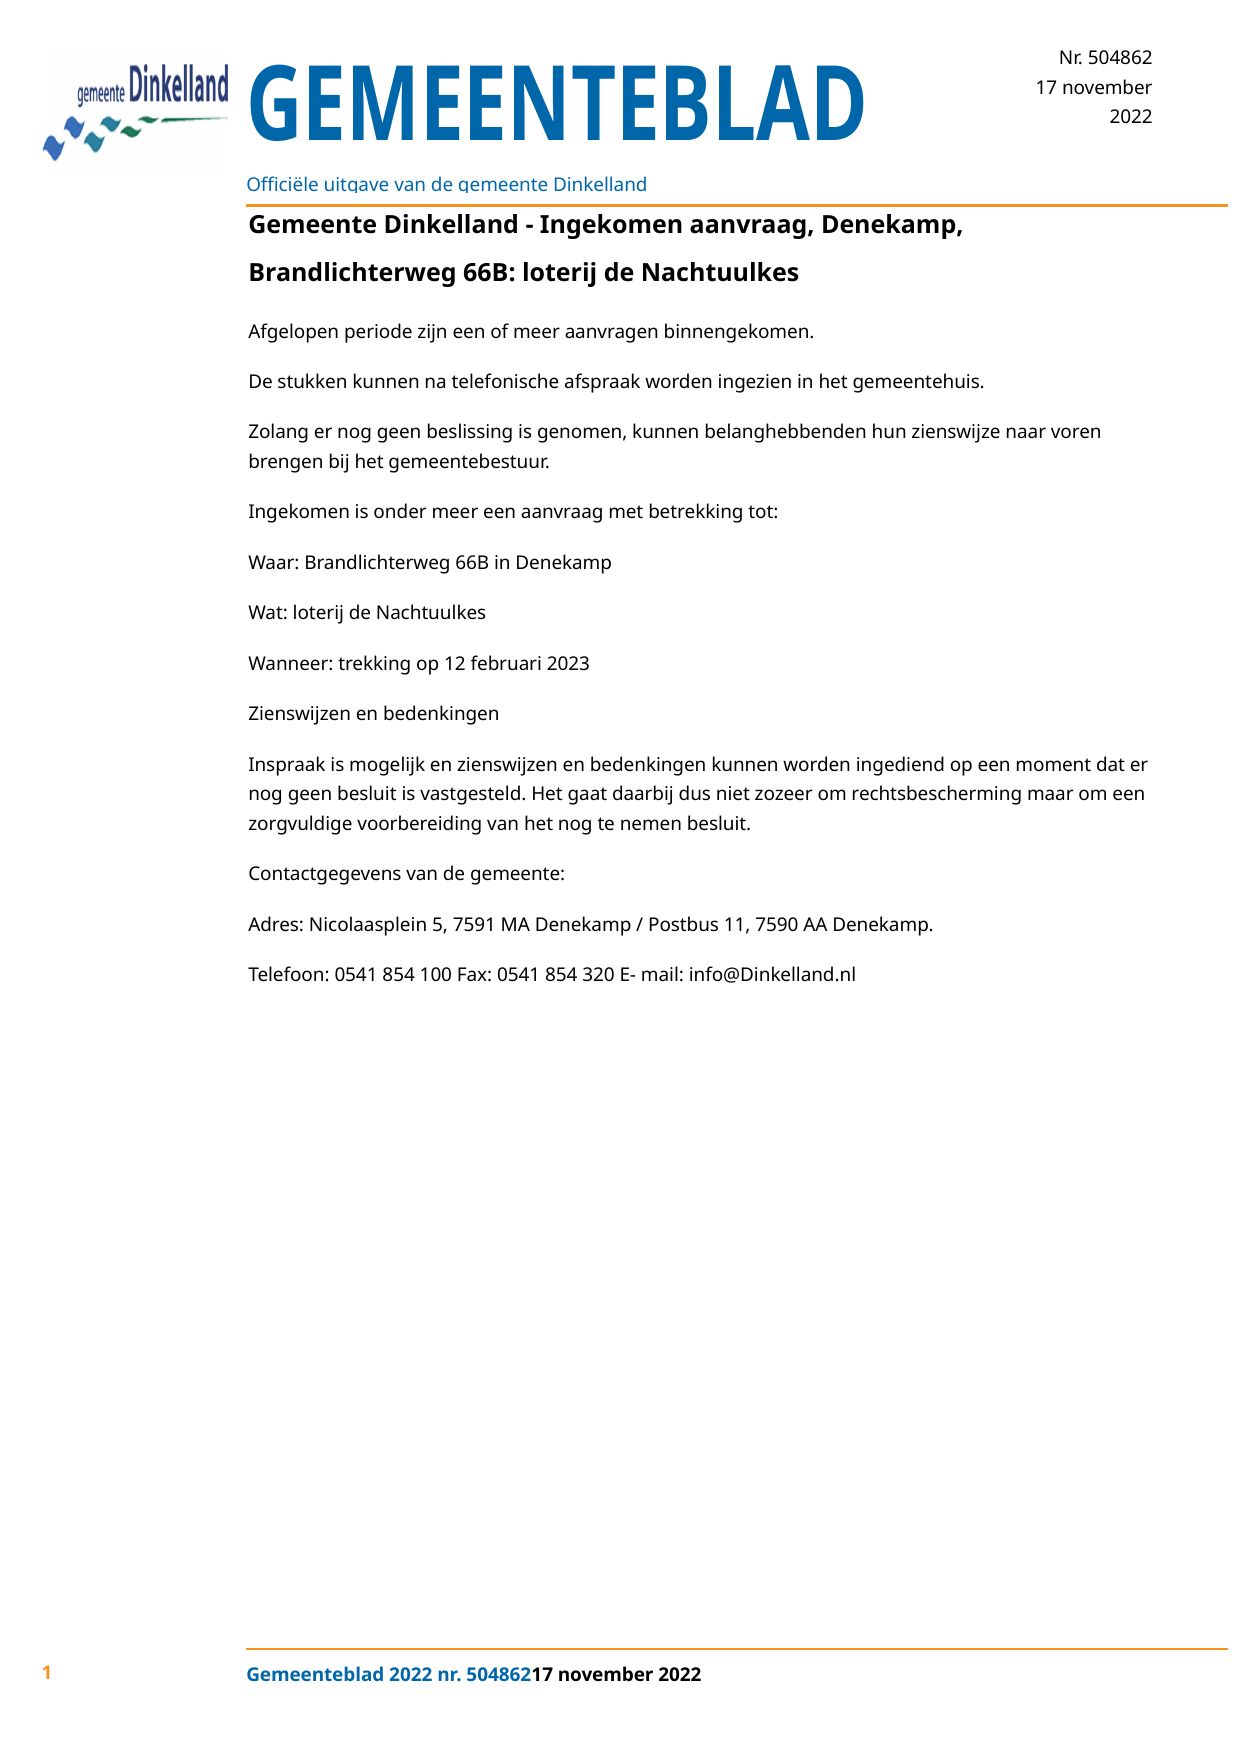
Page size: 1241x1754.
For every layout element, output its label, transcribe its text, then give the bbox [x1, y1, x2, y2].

text Contactgegevens van de gemeente: [248, 860, 1152, 886]
text Gemeente Dinkelland - Ingekomen aanvraag, Denekamp, Brandlichterweg 66B: loterij de Nachtuulkes [248, 207, 1152, 288]
text Wat: loterij de Nachtuulkes [248, 599, 1152, 625]
text Adres: Nicolaasplein 5, 7591 MA Denekamp / Postbus 11, 7590 AA Denekamp. [248, 911, 1152, 937]
picture [41, 47, 231, 172]
text Wanneer: trekking op 12 februari 2023 [248, 650, 1152, 676]
text Zienswijzen en bedenkingen [248, 700, 1152, 726]
text De stukken kunnen na telefonische afspraak worden ingezien in het gemeentehuis. [248, 368, 1152, 394]
text Ingekomen is onder meer een aanvraag met betrekking tot: [248, 499, 1152, 524]
text Waar: Brandlichterweg 66B in Denekamp [248, 549, 1152, 575]
text Telefoon: 0541 854 100 Fax: 0541 854 320 E- mail: info@Dinkelland.nl [248, 961, 1152, 987]
text Inspraak is mogelijk en zienswijzen en bedenkingen kunnen worden ingediend op een moment dat er nog geen besluit is vastgesteld. Het gaat daarbij dus niet zozeer om rechtsbescherming maar om een zorgvuldige voorbereiding van het nog te nemen besluit. [248, 751, 1152, 836]
text Zolang er nog geen beslissing is genomen, kunnen belanghebbenden hun zienswijze naar voren brengen bij het gemeentebestuur. [248, 419, 1152, 474]
text Afgelopen periode zijn een of meer aanvragen binnengekomen. [248, 318, 1152, 344]
